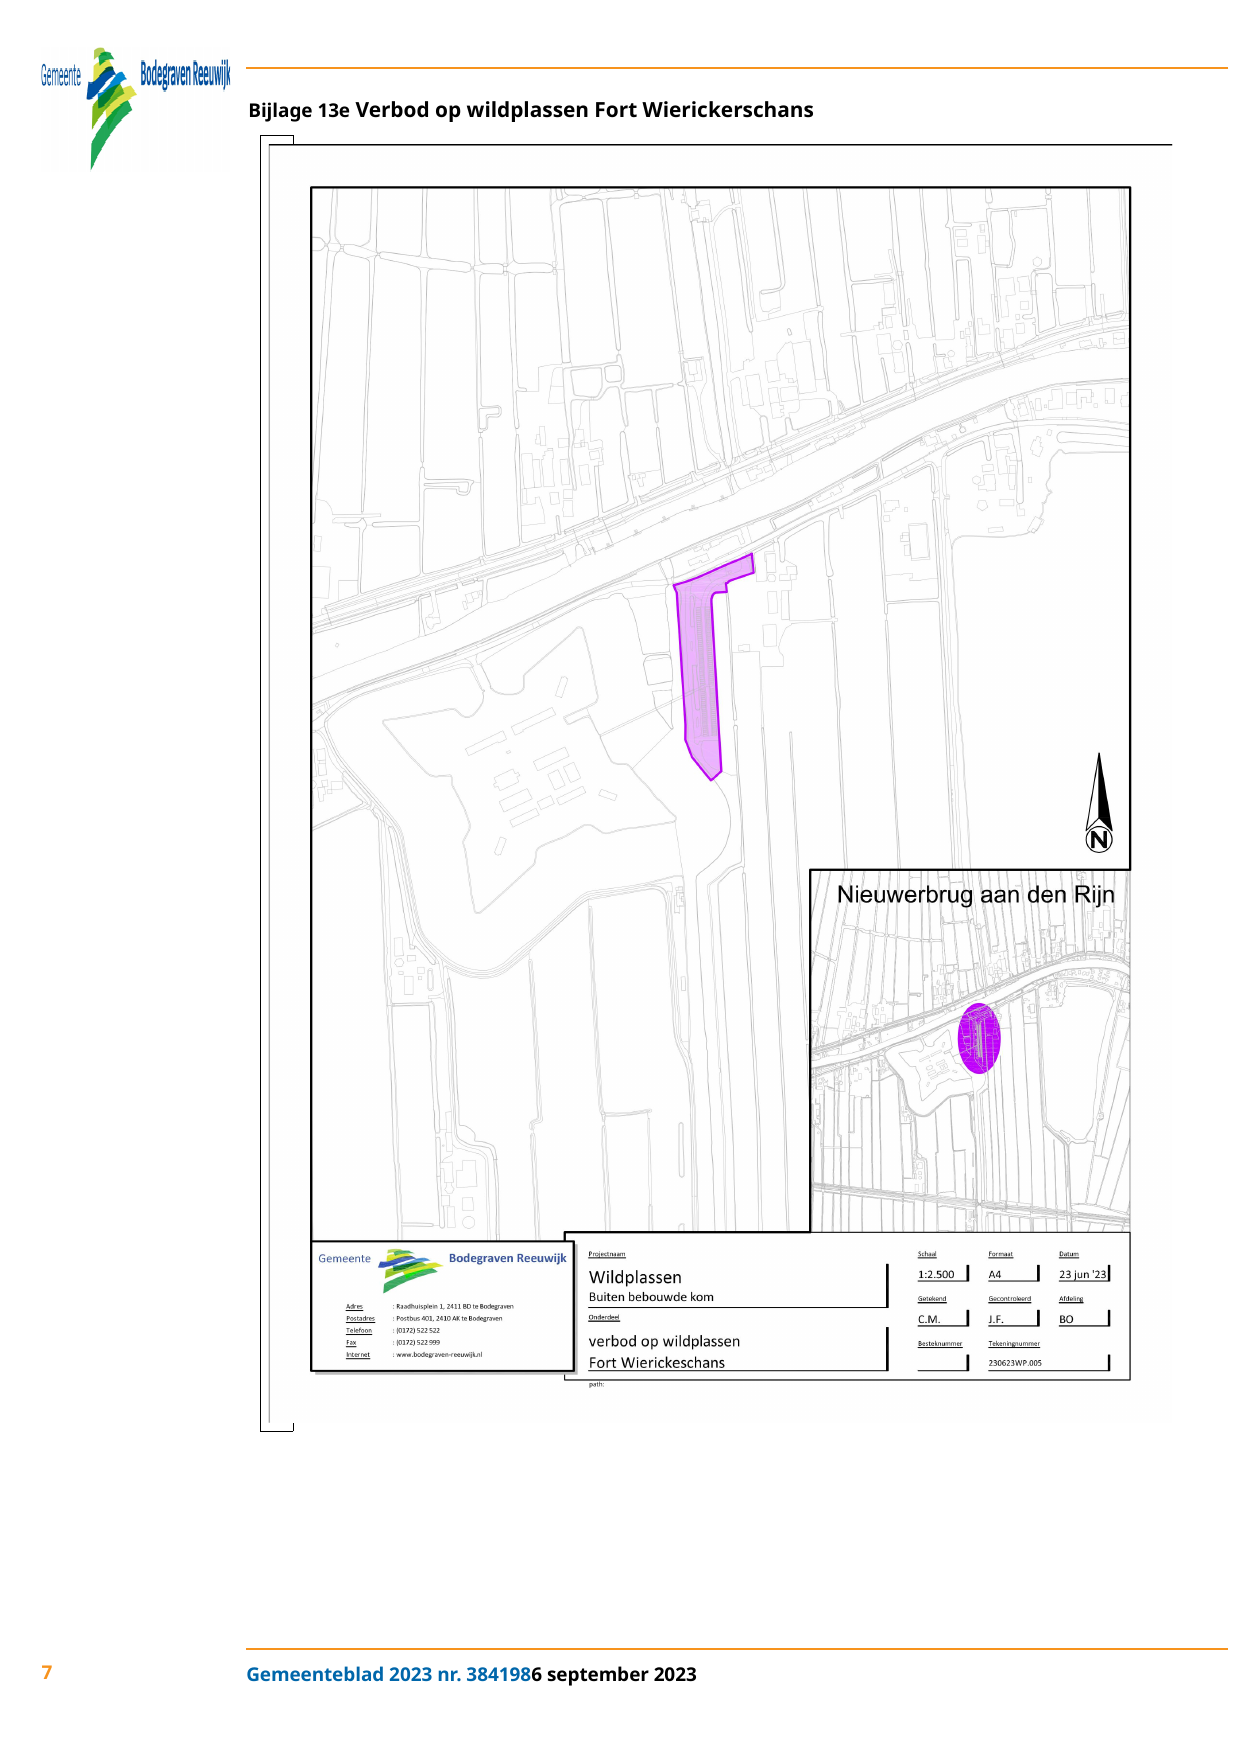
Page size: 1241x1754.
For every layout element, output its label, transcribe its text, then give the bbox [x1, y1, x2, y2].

picture [41, 47, 231, 172]
text Bijlage 13e Verbod op wildplassen Fort Wierickerschans [248, 95, 1152, 123]
picture [268, 144, 1173, 1423]
